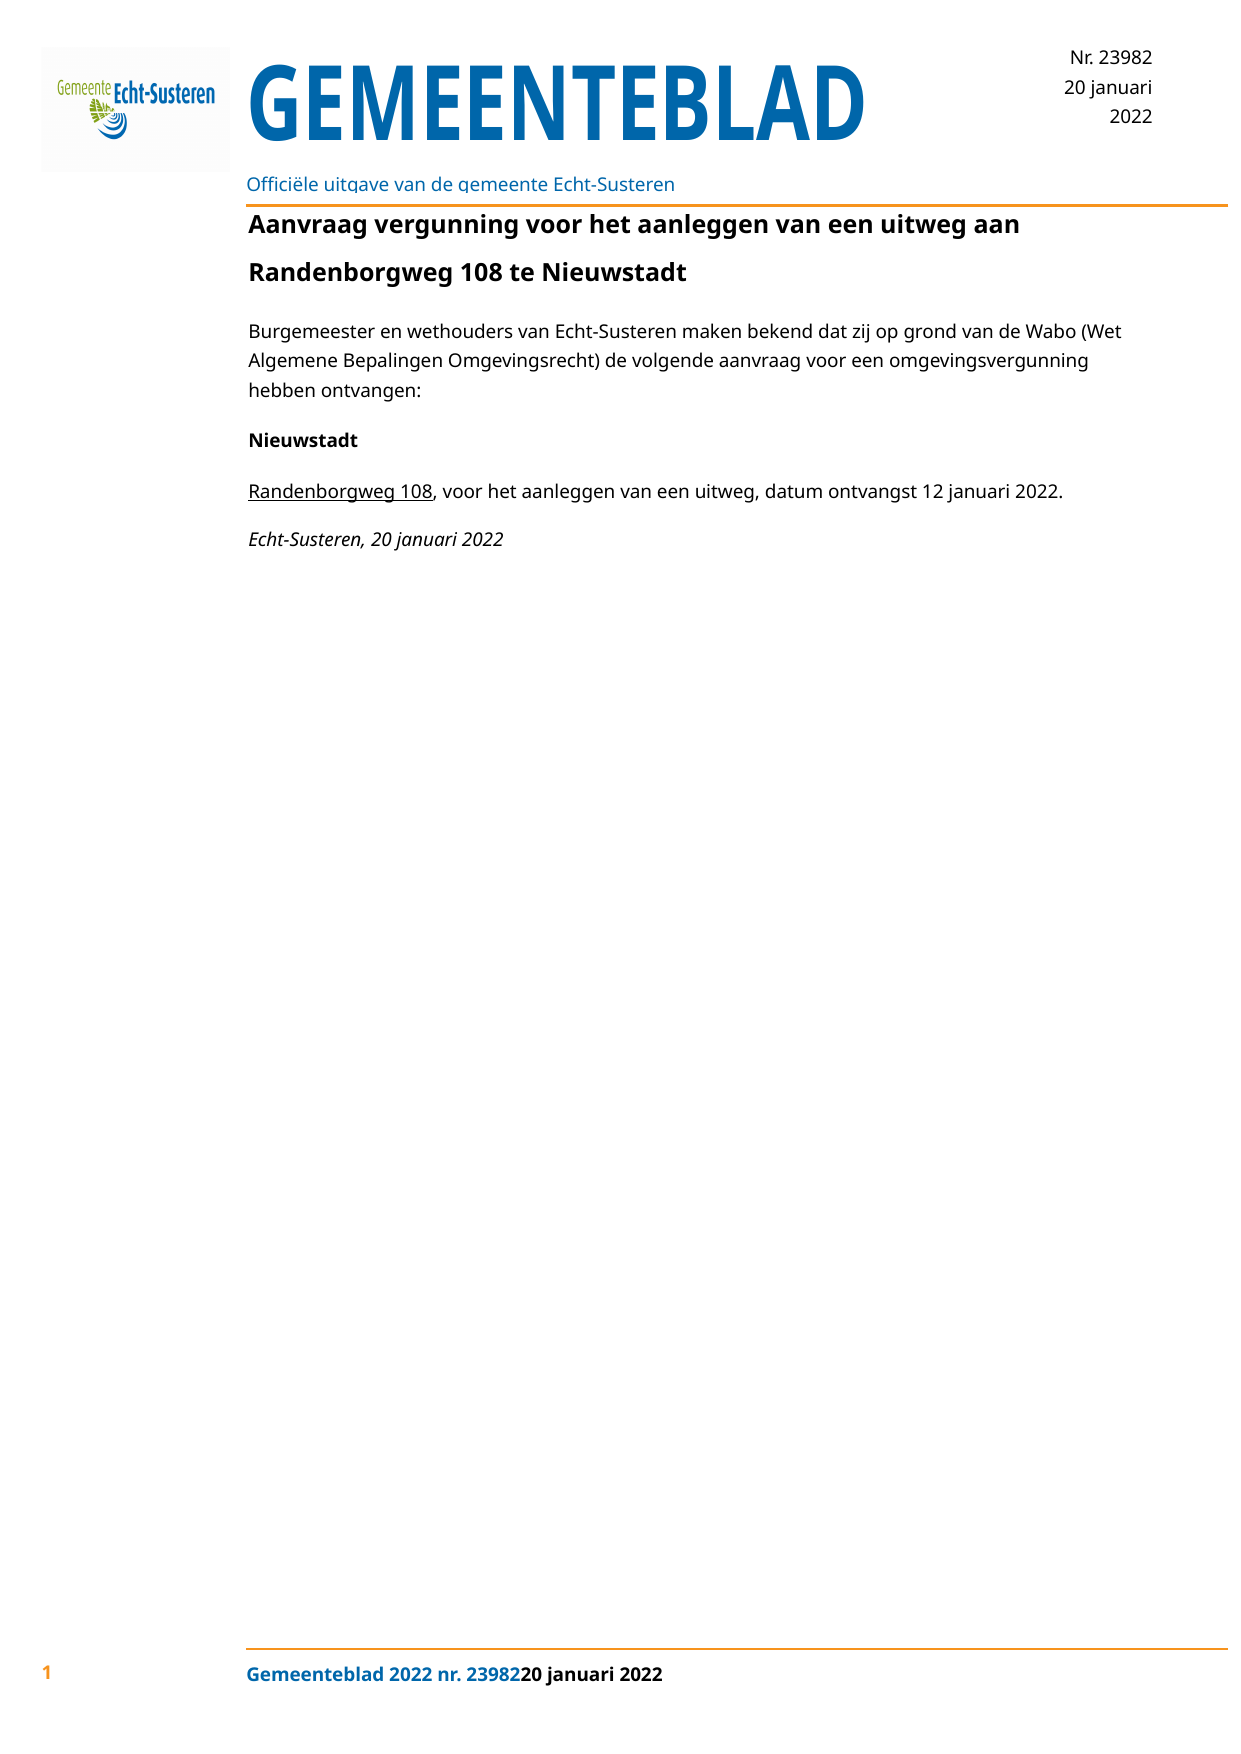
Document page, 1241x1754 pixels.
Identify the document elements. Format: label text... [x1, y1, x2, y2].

text Aanvraag vergunning voor het aanleggen van een uitweg aan Randenborgweg 108 te Nieuwstadt [248, 207, 1152, 288]
picture [41, 47, 231, 172]
text Randenborgweg 108, voor het aanleggen van een uitweg, datum ontvangst 12 januari 2022. [248, 478, 1152, 504]
text Echt-Susteren, 20 januari 2022 [248, 526, 1152, 551]
text Nieuwstadt [248, 427, 1152, 453]
text Burgemeester en wethouders van Echt-Susteren maken bekend dat zij op grond van de Wabo (Wet Algemene Bepalingen Omgevingsrecht) de volgende aanvraag voor een omgevingsvergunning hebben ontvangen: [248, 318, 1152, 403]
